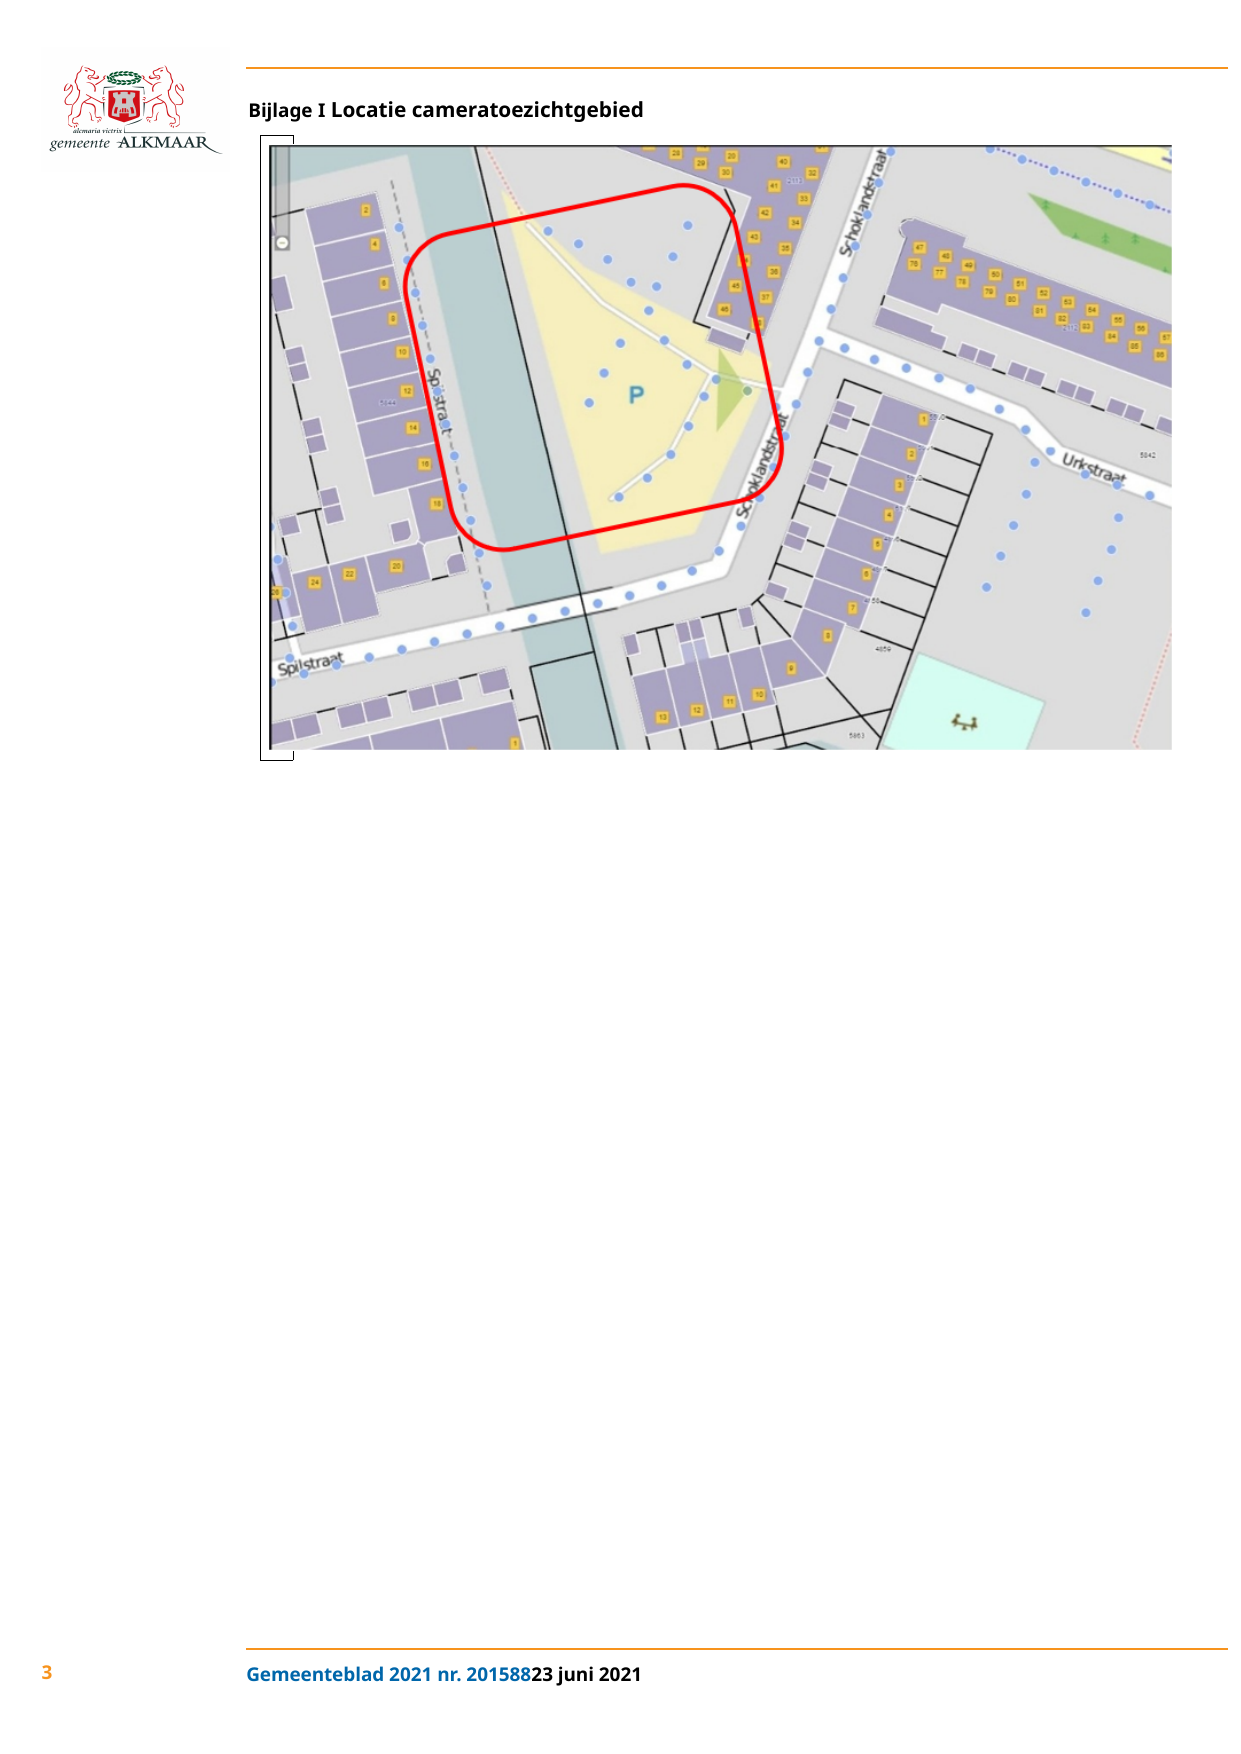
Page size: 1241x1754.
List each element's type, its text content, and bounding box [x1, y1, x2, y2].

text Bijlage I Locatie cameratoezichtgebied [248, 95, 1152, 123]
picture [41, 47, 231, 172]
picture [268, 144, 1173, 751]
